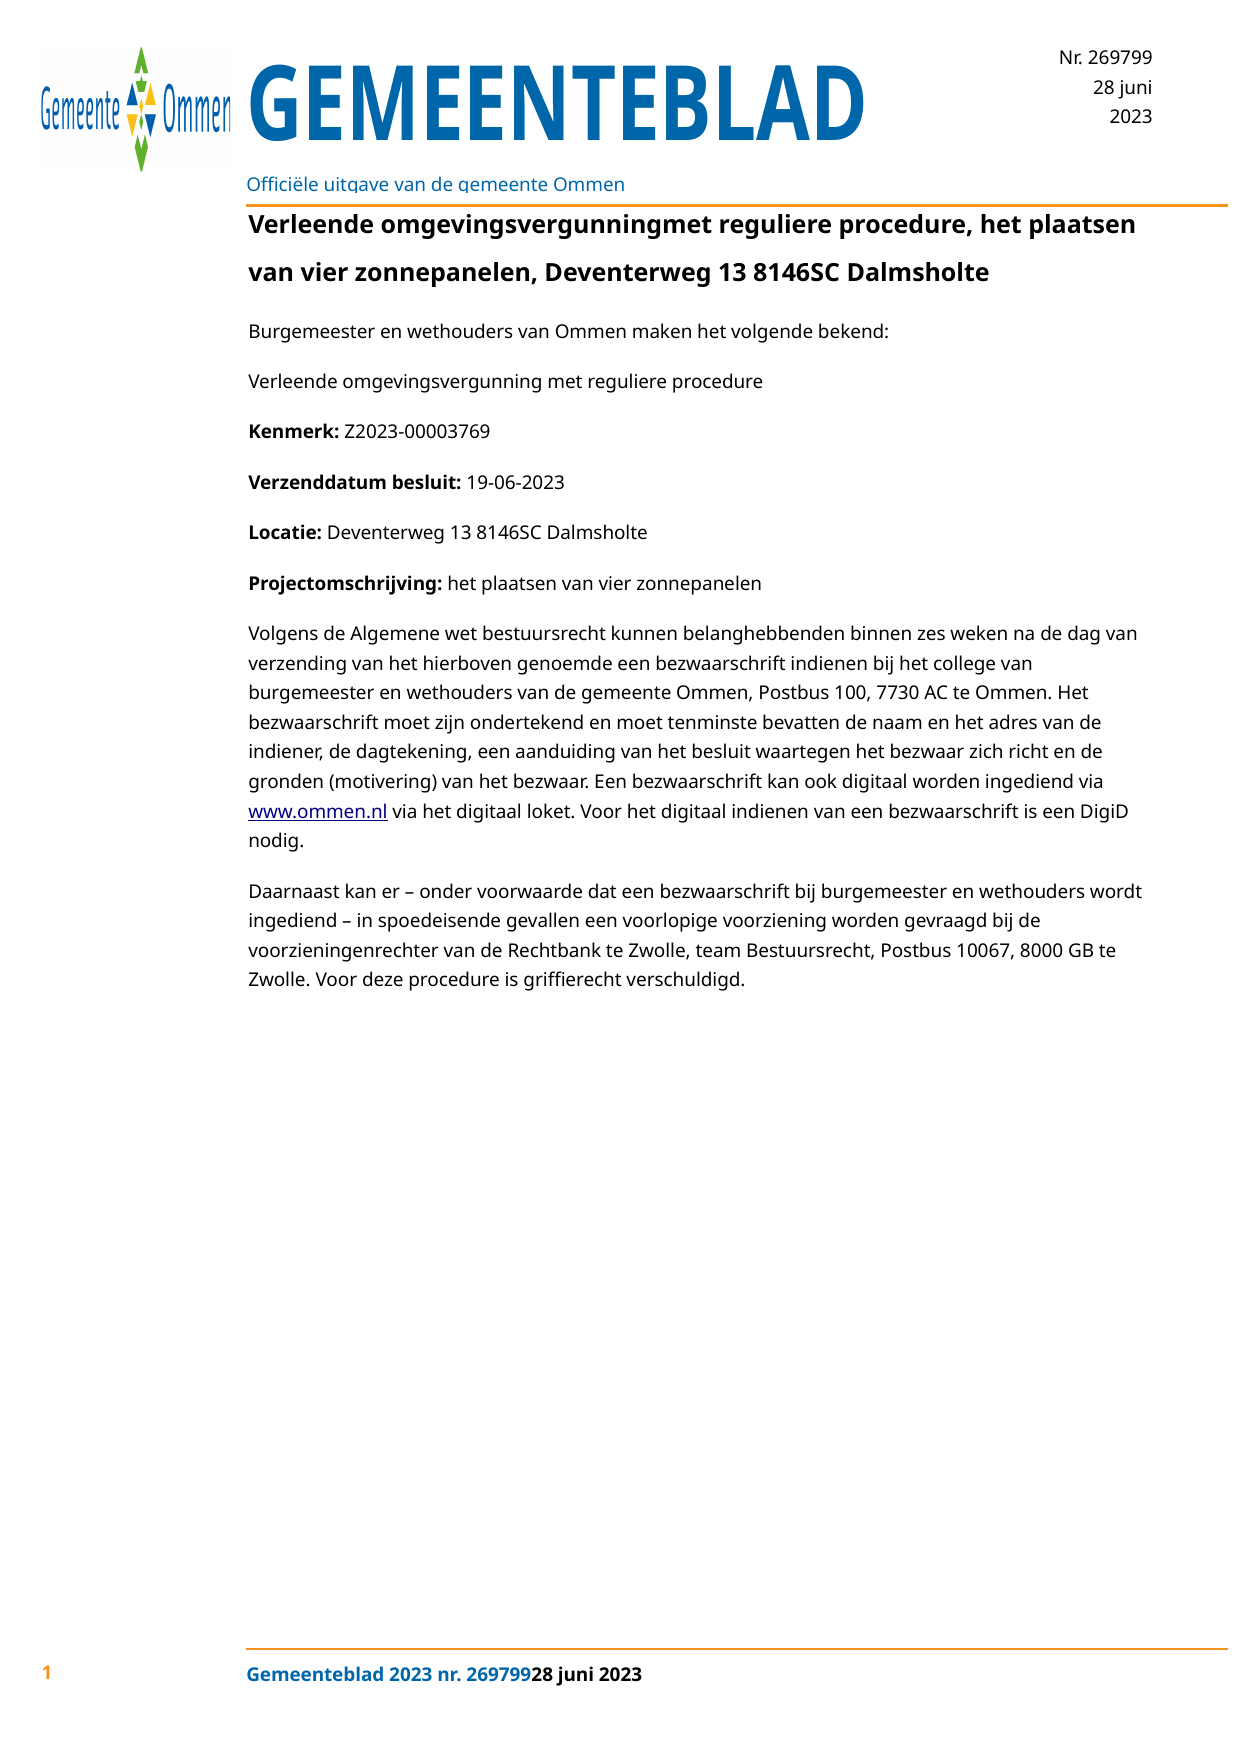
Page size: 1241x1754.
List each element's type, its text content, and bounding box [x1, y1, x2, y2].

text Verzenddatum besluit: 19-06-2023 [248, 469, 1152, 495]
text Daarnaast kan er – onder voorwaarde dat een bezwaarschrift bij burgemeester en wethouders wordt ingediend – in spoedeisende gevallen een voorlopige voorziening worden gevraagd bij de voorzieningenrechter van de Rechtbank te Zwolle, team Bestuursrecht, Postbus 10067, 8000 GB te Zwolle. Voor deze procedure is griffierecht verschuldigd. [248, 878, 1152, 992]
text Burgemeester en wethouders van Ommen maken het volgende bekend: [248, 318, 1152, 344]
text Kenmerk: Z2023-00003769 [248, 419, 1152, 444]
text Locatie: Deventerweg 13 8146SC Dalmsholte [248, 519, 1152, 545]
text Volgens de Algemene wet bestuursrecht kunnen belanghebbenden binnen zes weken na de dag van verzending van het hierboven genoemde een bezwaarschrift indienen bij het college van burgemeester en wethouders van de gemeente Ommen, Postbus 100, 7730 AC te Ommen. Het bezwaarschrift moet zijn ondertekend en moet tenminste bevatten de naam en het adres van de indiener, de dagtekening, een aanduiding van het besluit waartegen het bezwaar zich richt en de gronden (motivering) van het bezwaar. Een bezwaarschrift kan ook digitaal worden ingediend via www.ommen.nl via het digitaal loket. Voor het digitaal indienen van een bezwaarschrift is een DigiD nodig. [248, 620, 1152, 853]
text Projectomschrijving: het plaatsen van vier zonnepanelen [248, 570, 1152, 596]
text Verleende omgevingsvergunningmet reguliere procedure, het plaatsen van vier zonnepanelen, Deventerweg 13 8146SC Dalmsholte [248, 207, 1152, 288]
picture [41, 47, 231, 172]
text Verleende omgevingsvergunning met reguliere procedure [248, 368, 1152, 394]
